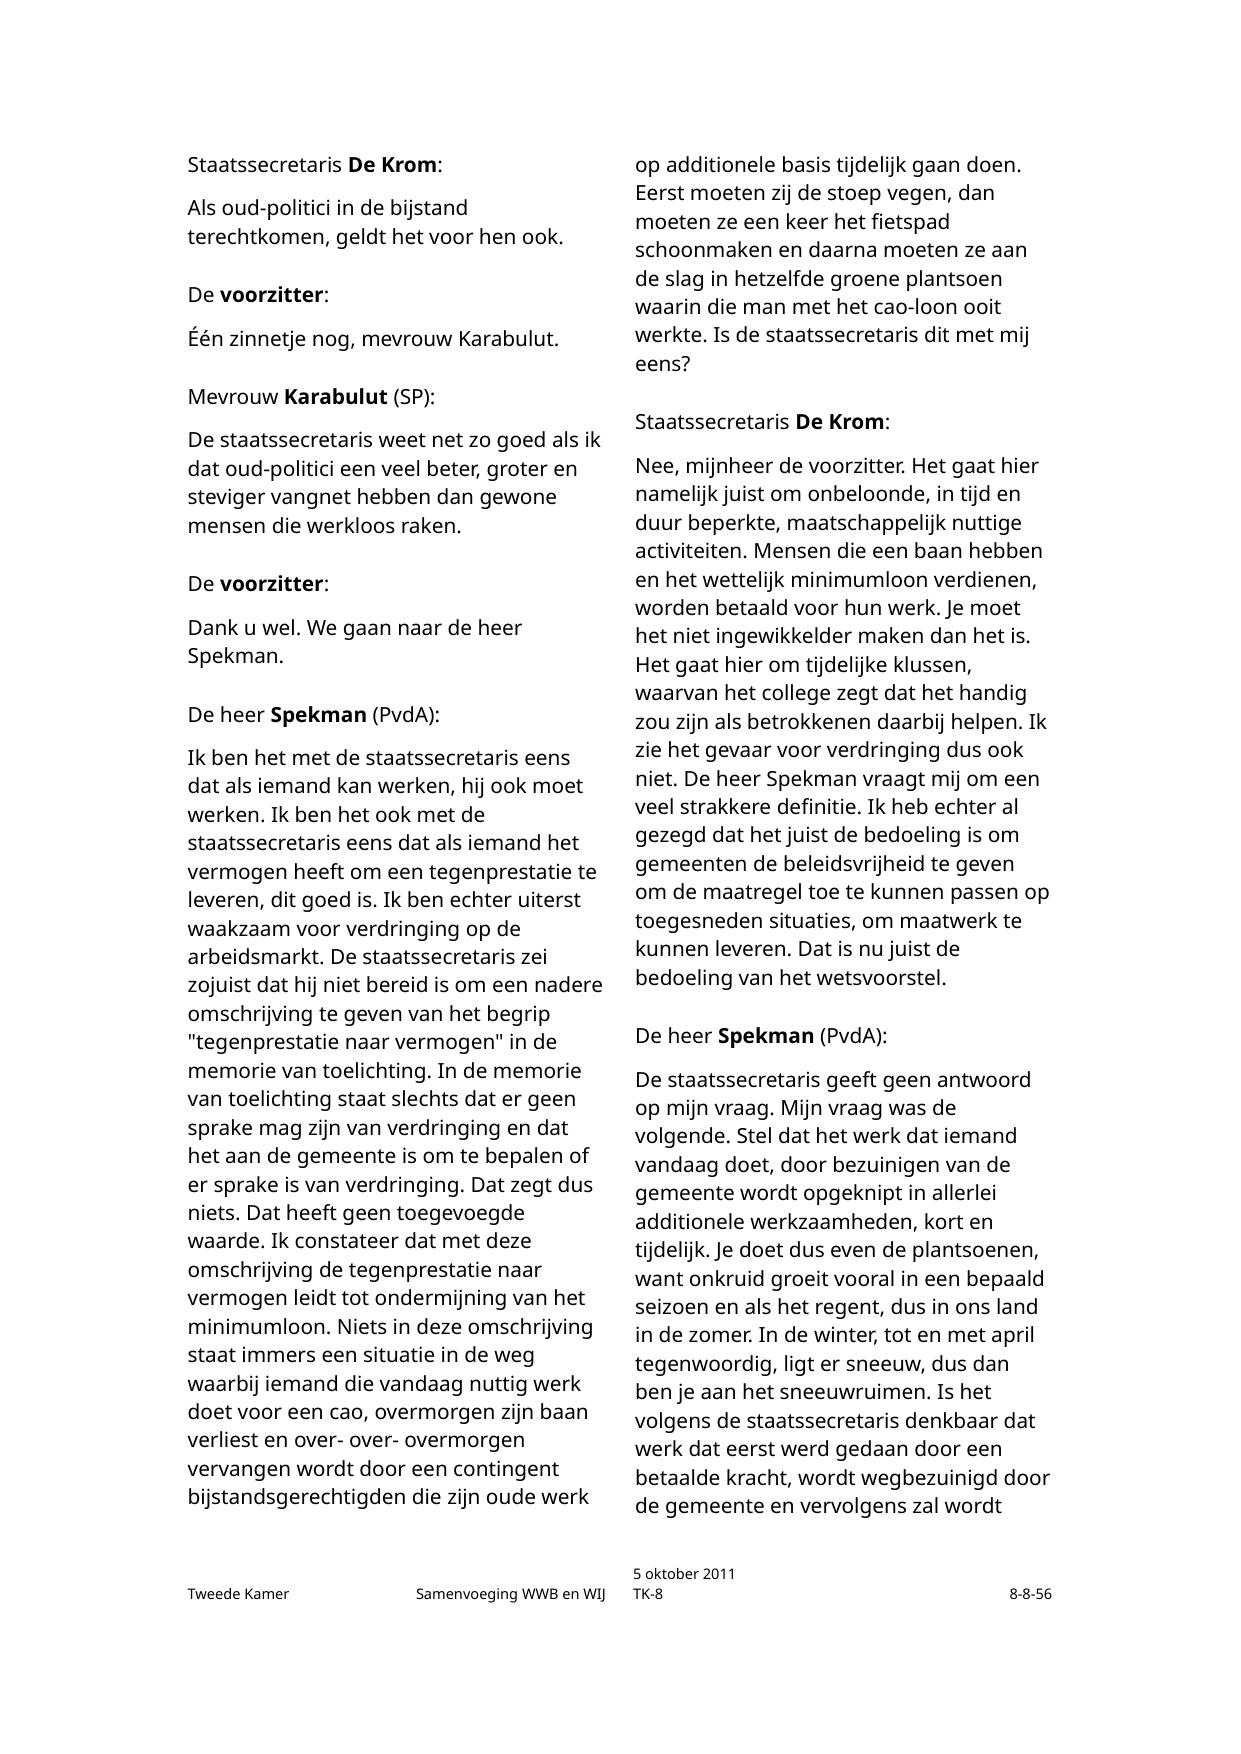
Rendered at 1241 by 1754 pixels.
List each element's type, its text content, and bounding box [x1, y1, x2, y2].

text De voorzitter: [187, 280, 605, 309]
text Dank u wel. We gaan naar de heer Spekman. [187, 613, 605, 670]
text Nee, mijnheer de voorzitter. Het gaat hier namelijk juist om onbeloonde, in tijd en duur beperkte, maatschappelijk nuttige activiteiten. Mensen die een baan hebben en het wettelijk minimumloon verdienen, worden betaald voor hun werk. Je moet het niet ingewikkelder maken dan het is. Het gaat hier om tijdelijke klussen, waarvan het college zegt dat het handig zou zijn als betrokkenen daarbij helpen. Ik zie het gevaar voor verdringing dus ook niet. De heer Spekman vraagt mij om een veel strakkere definitie. Ik heb echter al gezegd dat het juist de bedoeling is om gemeenten de beleidsvrijheid te geven om de maatregel toe te kunnen passen op toegesneden situaties, om maatwerk te kunnen leveren. Dat is nu juist de bedoeling van het wetsvoorstel. [635, 451, 1053, 991]
text De heer Spekman (PvdA): [187, 700, 605, 728]
text Mevrouw Karabulut (SP): [187, 382, 605, 411]
text Als oud-politici in de bijstand terechtkomen, geldt het voor hen ook. [187, 193, 605, 250]
text Staatssecretaris De Krom: [635, 407, 1053, 436]
text De staatssecretaris geeft geen antwoord op mijn vraag. Mijn vraag was de volgende. Stel dat het werk dat iemand vandaag doet, door bezuinigen van de gemeente wordt opgeknipt in allerlei additionele werkzaamheden, kort en tijdelijk. Je doet dus even de plantsoenen, want onkruid groeit vooral in een bepaald seizoen en als het regent, dus in ons land in de zomer. In de winter, tot en met april tegenwoordig, ligt er sneeuw, dus dan ben je aan het sneeuwruimen. Is het volgens de staatssecretaris denkbaar dat werk dat eerst werd gedaan door een betaalde kracht, wordt wegbezuinigd door de gemeente en vervolgens zal wordt [635, 1065, 1053, 1520]
text Één zinnetje nog, mevrouw Karabulut. [187, 324, 605, 352]
text De voorzitter: [187, 569, 605, 598]
text op additionele basis tijdelijk gaan doen. Eerst moeten zij de stoep vegen, dan moeten ze een keer het fietspad schoonmaken en daarna moeten ze aan de slag in hetzelfde groene plantsoen waarin die man met het cao-loon ooit werkte. Is de staatssecretaris dit met mij eens? [635, 150, 1053, 377]
text De heer Spekman (PvdA): [635, 1021, 1053, 1050]
text Ik ben het met de staatssecretaris eens dat als iemand kan werken, hij ook moet werken. Ik ben het ook met de staatssecretaris eens dat als iemand het vermogen heeft om een tegenprestatie te leveren, dit goed is. Ik ben echter uiterst waakzaam voor verdringing op de arbeidsmarkt. De staatssecretaris zei zojuist dat hij niet bereid is om een nadere omschrijving te geven van het begrip "tegenprestatie naar vermogen" in de memorie van toelichting. In de memorie van toelichting staat slechts dat er geen sprake mag zijn van verdringing en dat het aan de gemeente is om te bepalen of er sprake is van verdringing. Dat zegt dus niets. Dat heeft geen toegevoegde waarde. Ik constateer dat met deze omschrijving de tegenprestatie naar vermogen leidt tot ondermijning van het minimumloon. Niets in deze omschrijving staat immers een situatie in de weg waarbij iemand die vandaag nuttig werk doet voor een cao, overmorgen zijn baan verliest en over- over- overmorgen vervangen wordt door een contingent bijstandsgerechtigden die zijn oude werk [187, 743, 605, 1511]
text Staatssecretaris De Krom: [187, 150, 605, 178]
text De staatssecretaris weet net zo goed als ik dat oud-politici een veel beter, groter en steviger vangnet hebben dan gewone mensen die werkloos raken. [187, 426, 605, 539]
